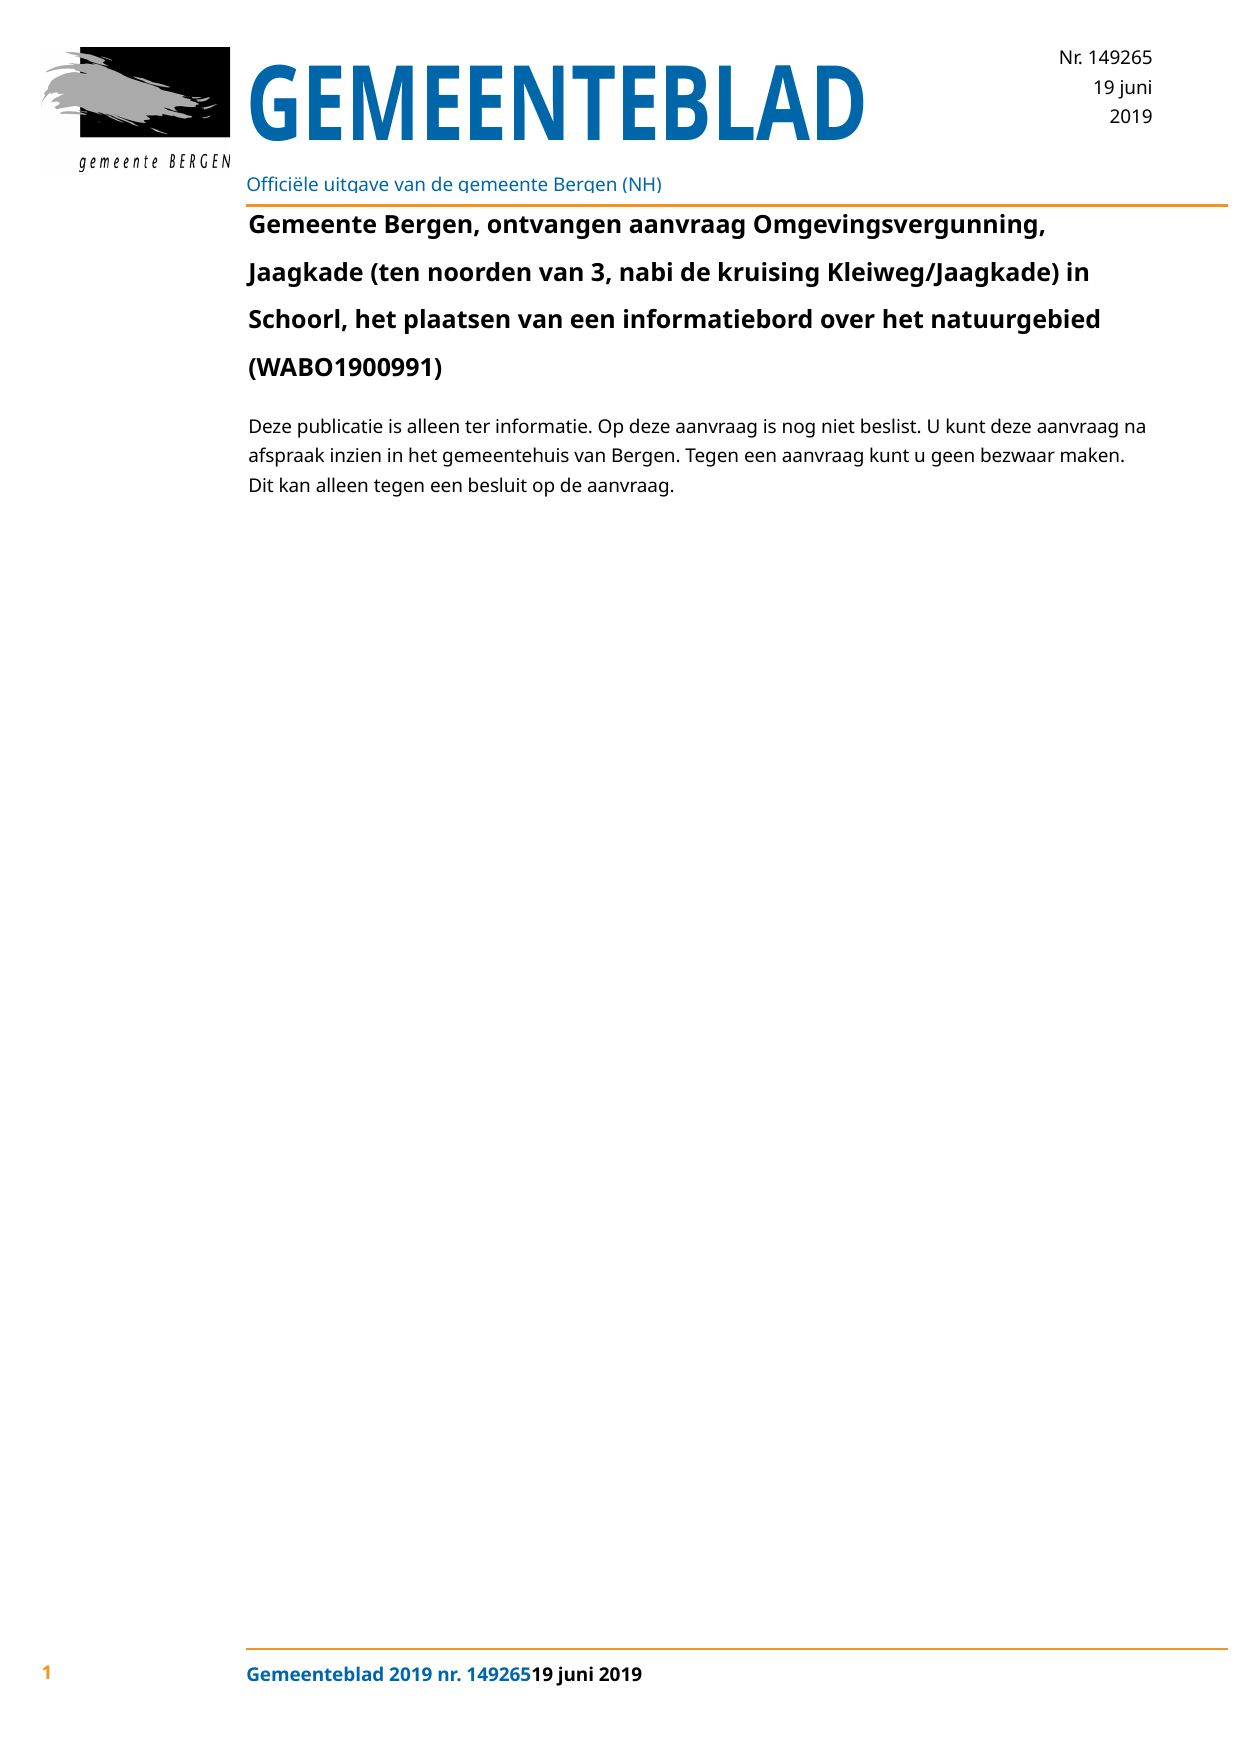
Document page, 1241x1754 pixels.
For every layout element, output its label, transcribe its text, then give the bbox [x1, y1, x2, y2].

text Deze publicatie is alleen ter informatie. Op deze aanvraag is nog niet beslist. U kunt deze aanvraag na afspraak inzien in het gemeentehuis van Bergen. Tegen een aanvraag kunt u geen bezwaar maken. Dit kan alleen tegen een besluit op de aanvraag. [248, 413, 1152, 498]
picture [41, 47, 231, 172]
text Gemeente Bergen, ontvangen aanvraag Omgevingsvergunning, Jaagkade (ten noorden van 3, nabi de kruising Kleiweg/Jaagkade) in Schoorl, het plaatsen van een informatiebord over het natuurgebied (WABO1900991) [248, 207, 1152, 384]
